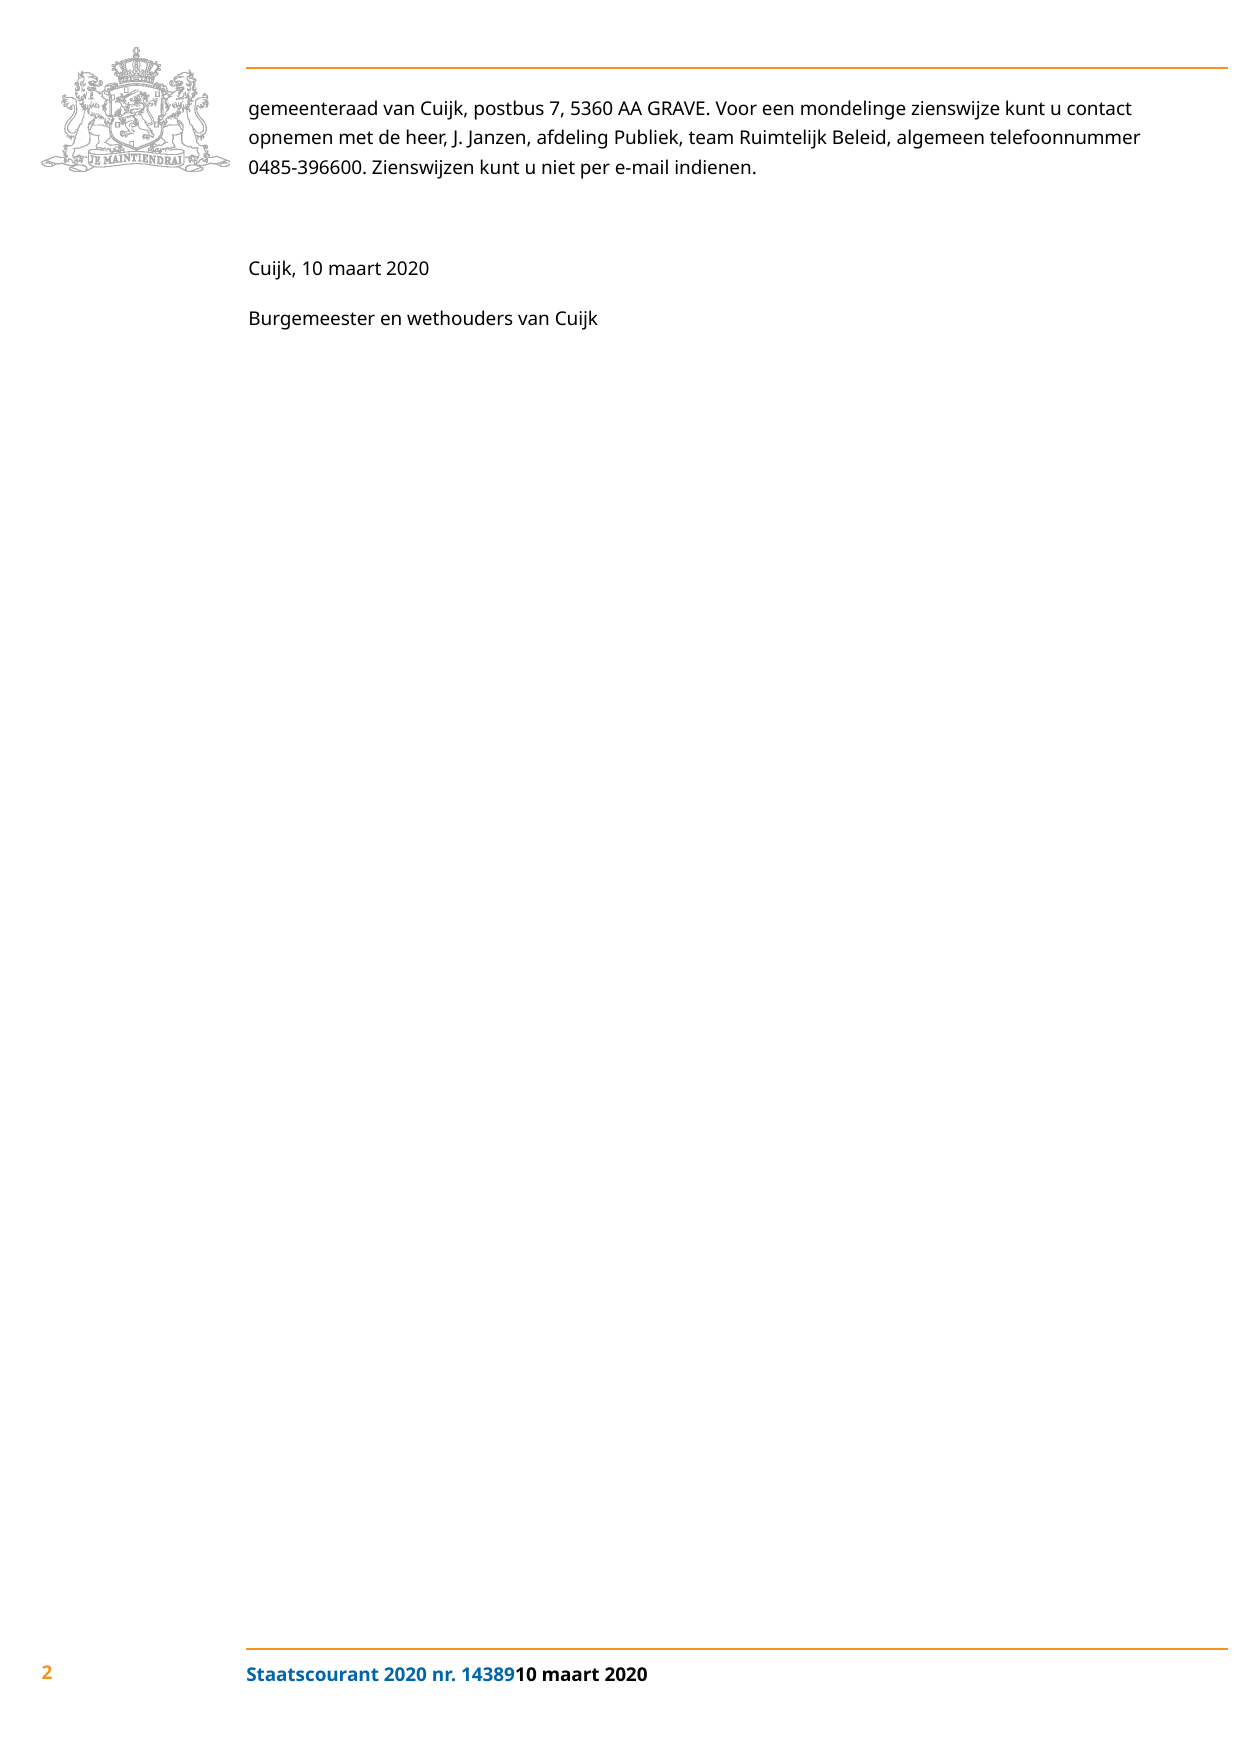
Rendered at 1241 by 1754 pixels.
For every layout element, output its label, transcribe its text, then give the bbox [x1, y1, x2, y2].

text Cuijk, 10 maart 2020 [248, 255, 1152, 281]
text gemeenteraad van Cuijk, postbus 7, 5360 AA GRAVE. Voor een mondelinge zienswijze kunt u contact opnemen met de heer, J. Janzen, afdeling Publiek, team Ruimtelijk Beleid, algemeen telefoonnummer 0485-396600. Zienswijzen kunt u niet per e-mail indienen. [248, 95, 1152, 180]
picture [41, 47, 231, 172]
text Burgemeester en wethouders van Cuijk [248, 305, 1152, 331]
